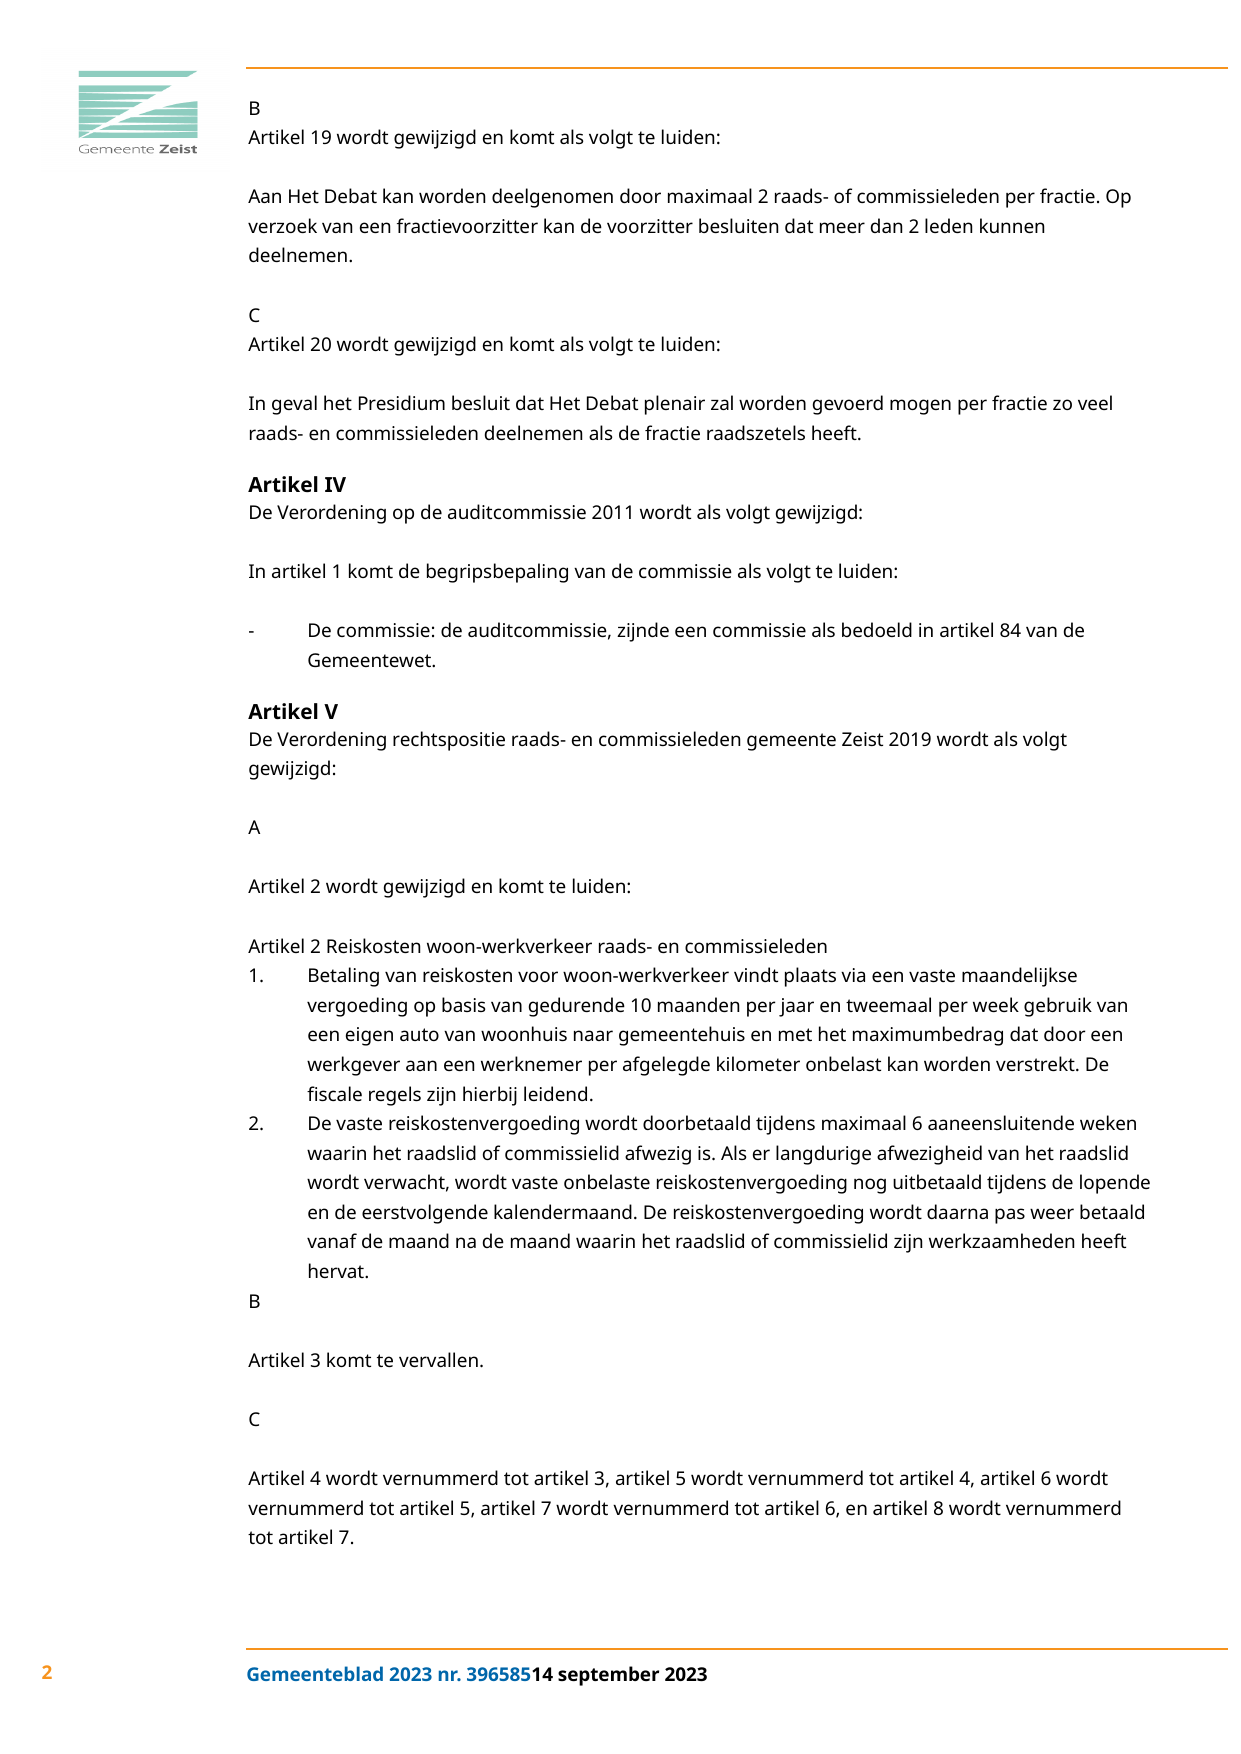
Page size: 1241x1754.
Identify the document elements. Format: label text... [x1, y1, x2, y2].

list Betaling van reiskosten voor woon-werkverkeer vindt plaats via een vaste maandelijkse vergoeding op basis van gedurende 10 maanden per jaar en tweemaal per week gebruik van een eigen auto van woonhuis naar gemeentehuis en met het maximumbedrag dat door een werkgever aan een werknemer per afgelegde kilometer onbelast kan worden verstrekt. De fiscale regels zijn hierbij leidend. [248, 962, 1152, 1107]
text C [248, 1406, 1152, 1432]
picture [41, 47, 231, 172]
text Artikel 2 wordt gewijzigd en komt te luiden: [248, 874, 1152, 899]
text A [248, 814, 1152, 840]
text In geval het Presidium besluit dat Het Debat plenair zal worden gevoerd mogen per fractie zo veel raads- en commissieleden deelnemen als de fractie raadszetels heeft. [248, 391, 1152, 446]
text Artikel 19 wordt gewijzigd en komt als volgt te luiden: [248, 124, 1152, 150]
list De commissie: de auditcommissie, zijnde een commissie als bedoeld in artikel 84 van de Gemeentewet. [248, 617, 1152, 673]
text Artikel 4 wordt vernummerd tot artikel 3, artikel 5 wordt vernummerd tot artikel 4, artikel 6 wordt vernummerd tot artikel 5, artikel 7 wordt vernummerd tot artikel 6, en artikel 8 wordt vernummerd tot artikel 7. [248, 1465, 1152, 1550]
text In artikel 1 komt de begripsbepaling van de commissie als volgt te luiden: [248, 558, 1152, 584]
text Artikel V [248, 697, 1152, 726]
text Artikel IV [248, 471, 1152, 499]
text B [248, 95, 1152, 121]
text De Verordening op de auditcommissie 2011 wordt als volgt gewijzigd: [248, 499, 1152, 525]
text C [248, 302, 1152, 328]
list De vaste reiskostenvergoeding wordt doorbetaald tijdens maximaal 6 aaneensluitende weken waarin het raadslid of commissielid afwezig is. Als er langdurige afwezigheid van het raadslid wordt verwacht, wordt vaste onbelaste reiskostenvergoeding nog uitbetaald tijdens de lopende en de eerstvolgende kalendermaand. De reiskostenvergoeding wordt daarna pas weer betaald vanaf de maand na de maand waarin het raadslid of commissielid zijn werkzaamheden heeft hervat. [248, 1110, 1152, 1284]
text Artikel 20 wordt gewijzigd en komt als volgt te luiden: [248, 331, 1152, 357]
text Artikel 3 komt te vervallen. [248, 1347, 1152, 1373]
text De Verordening rechtspositie raads- en commissieleden gemeente Zeist 2019 wordt als volgt gewijzigd: [248, 726, 1152, 781]
text B [248, 1288, 1152, 1314]
text Aan Het Debat kan worden deelgenomen door maximaal 2 raads- of commissieleden per fractie. Op verzoek van een fractievoorzitter kan de voorzitter besluiten dat meer dan 2 leden kunnen deelnemen. [248, 183, 1152, 268]
text Artikel 2 Reiskosten woon-werkverkeer raads- en commissieleden [248, 933, 1152, 959]
